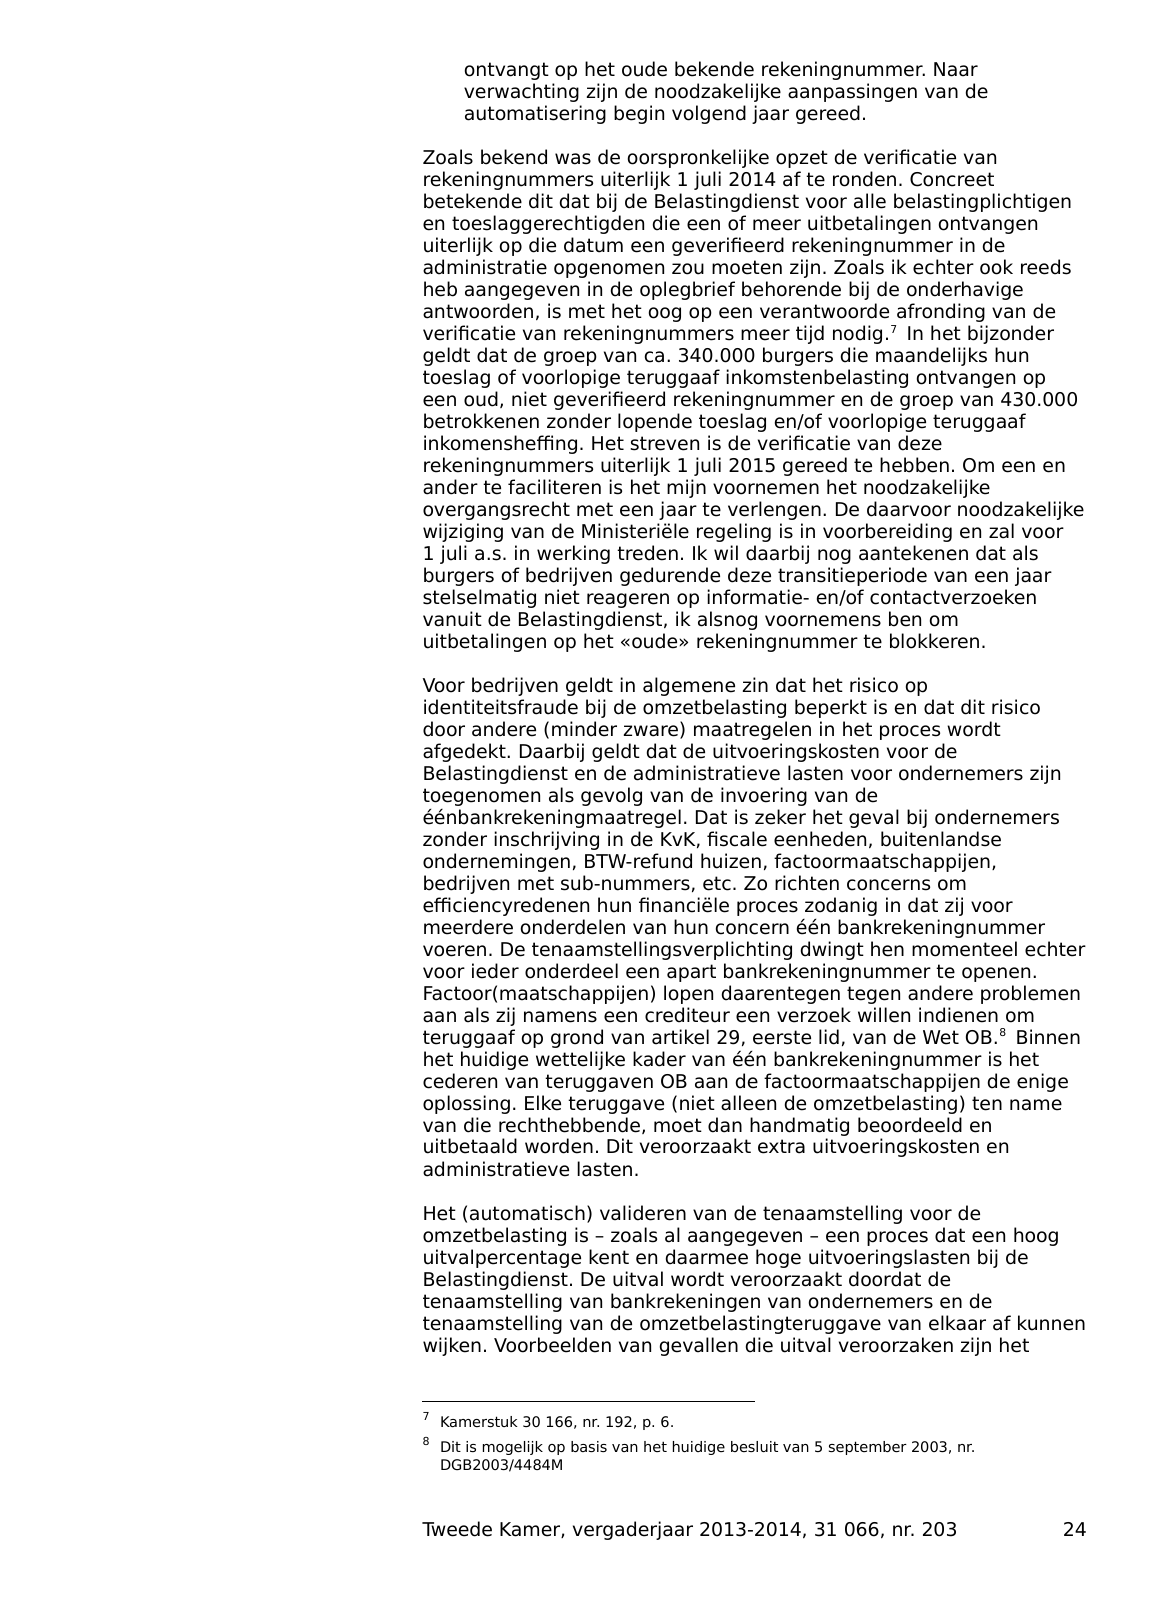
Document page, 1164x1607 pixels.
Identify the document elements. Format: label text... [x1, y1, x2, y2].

text Zoals bekend was de oorspronkelijke opzet de verificatie van rekeningnummers uiterlijk 1 juli 2014 af te ronden. Concreet betekende dit dat bij de Belastingdienst voor alle belastingplichtigen en toeslaggerechtigden die een of meer uitbetalingen ontvangen uiterlijk op die datum een geverifieerd rekeningnummer in de administratie opgenomen zou moeten zijn. Zoals ik echter ook reeds heb aangegeven in de oplegbrief behorende bij de onderhavige antwoorden, is met het oog op een verantwoorde afronding van de verificatie van rekeningnummers meer tijd nodig. In het bijzonder geldt dat de groep van ca. 340.000 burgers die maandelijks hun toeslag of voorlopige teruggaaf inkomstenbelasting ontvangen op een oud, niet geverifieerd rekeningnummer en de groep van 430.000 betrokkenen zonder lopende toeslag en/of voorlopige teruggaaf inkomensheffing. Het streven is de verificatie van deze rekeningnummers uiterlijk 1 juli 2015 gereed te hebben. Om een en ander te faciliteren is het mijn voornemen het noodzakelijke overgangsrecht met een jaar te verlengen. De daarvoor noodzakelijke wijziging van de Ministeriële regeling is in voorbereiding en zal voor 1 juli a.s. in werking treden. Ik wil daarbij nog aantekenen dat als burgers of bedrijven gedurende deze transitieperiode van een jaar stelselmatig niet reageren op informatie- en/of contactverzoeken vanuit de Belastingdienst, ik alsnog voornemens ben om uitbetalingen op het «oude» rekeningnummer te blokkeren. [422, 147, 1087, 653]
text ontvangt op het oude bekende rekeningnummer. Naar verwachting zijn de noodzakelijke aanpassingen van de automatisering begin volgend jaar gereed. [422, 59, 1087, 125]
text Het (automatisch) valideren van de tenaamstelling voor de omzetbelasting is – zoals al aangegeven – een proces dat een hoog uitvalpercentage kent en daarmee hoge uitvoeringslasten bij de Belastingdienst. De uitval wordt veroorzaakt doordat de tenaamstelling van bankrekeningen van ondernemers en de tenaamstelling van de omzetbelastingteruggave van elkaar af kunnen wijken. Voorbeelden van gevallen die uitval veroorzaken zijn het [422, 1203, 1087, 1356]
text Voor bedrijven geldt in algemene zin dat het risico op identiteitsfraude bij de omzetbelasting beperkt is en dat dit risico door andere (minder zware) maatregelen in het proces wordt afgedekt. Daarbij geldt dat de uitvoeringskosten voor de Belastingdienst en de administratieve lasten voor ondernemers zijn toegenomen als gevolg van de invoering van de éénbankrekeningmaatregel. Dat is zeker het geval bij ondernemers zonder inschrijving in de KvK, fiscale eenheden, buitenlandse ondernemingen, BTW-refund huizen, factoormaatschappijen, bedrijven met sub-nummers, etc. Zo richten concerns om efficiencyredenen hun financiële proces zodanig in dat zij voor meerdere onderdelen van hun concern één bankrekeningnummer voeren. De tenaamstellingsverplichting dwingt hen momenteel echter voor ieder onderdeel een apart bankrekeningnummer te openen. Factoor(maatschappijen) lopen daarentegen tegen andere problemen aan als zij namens een crediteur een verzoek willen indienen om teruggaaf op grond van artikel 29, eerste lid, van de Wet OB. Binnen het huidige wettelijke kader van één bankrekeningnummer is het cederen van teruggaven OB aan de factoormaatschappijen de enige oplossing. Elke teruggave (niet alleen de omzetbelasting) ten name van die rechthebbende, moet dan handmatig beoordeeld en uitbetaald worden. Dit veroorzaakt extra uitvoeringskosten en administratieve lasten. [422, 675, 1087, 1180]
text Kamerstuk 30 166, nr. 192, p. 6. [422, 1410, 1087, 1432]
text Dit is mogelijk op basis van het huidige besluit van 5 september 2003, nr. DGB2003/4484M [422, 1435, 1087, 1474]
